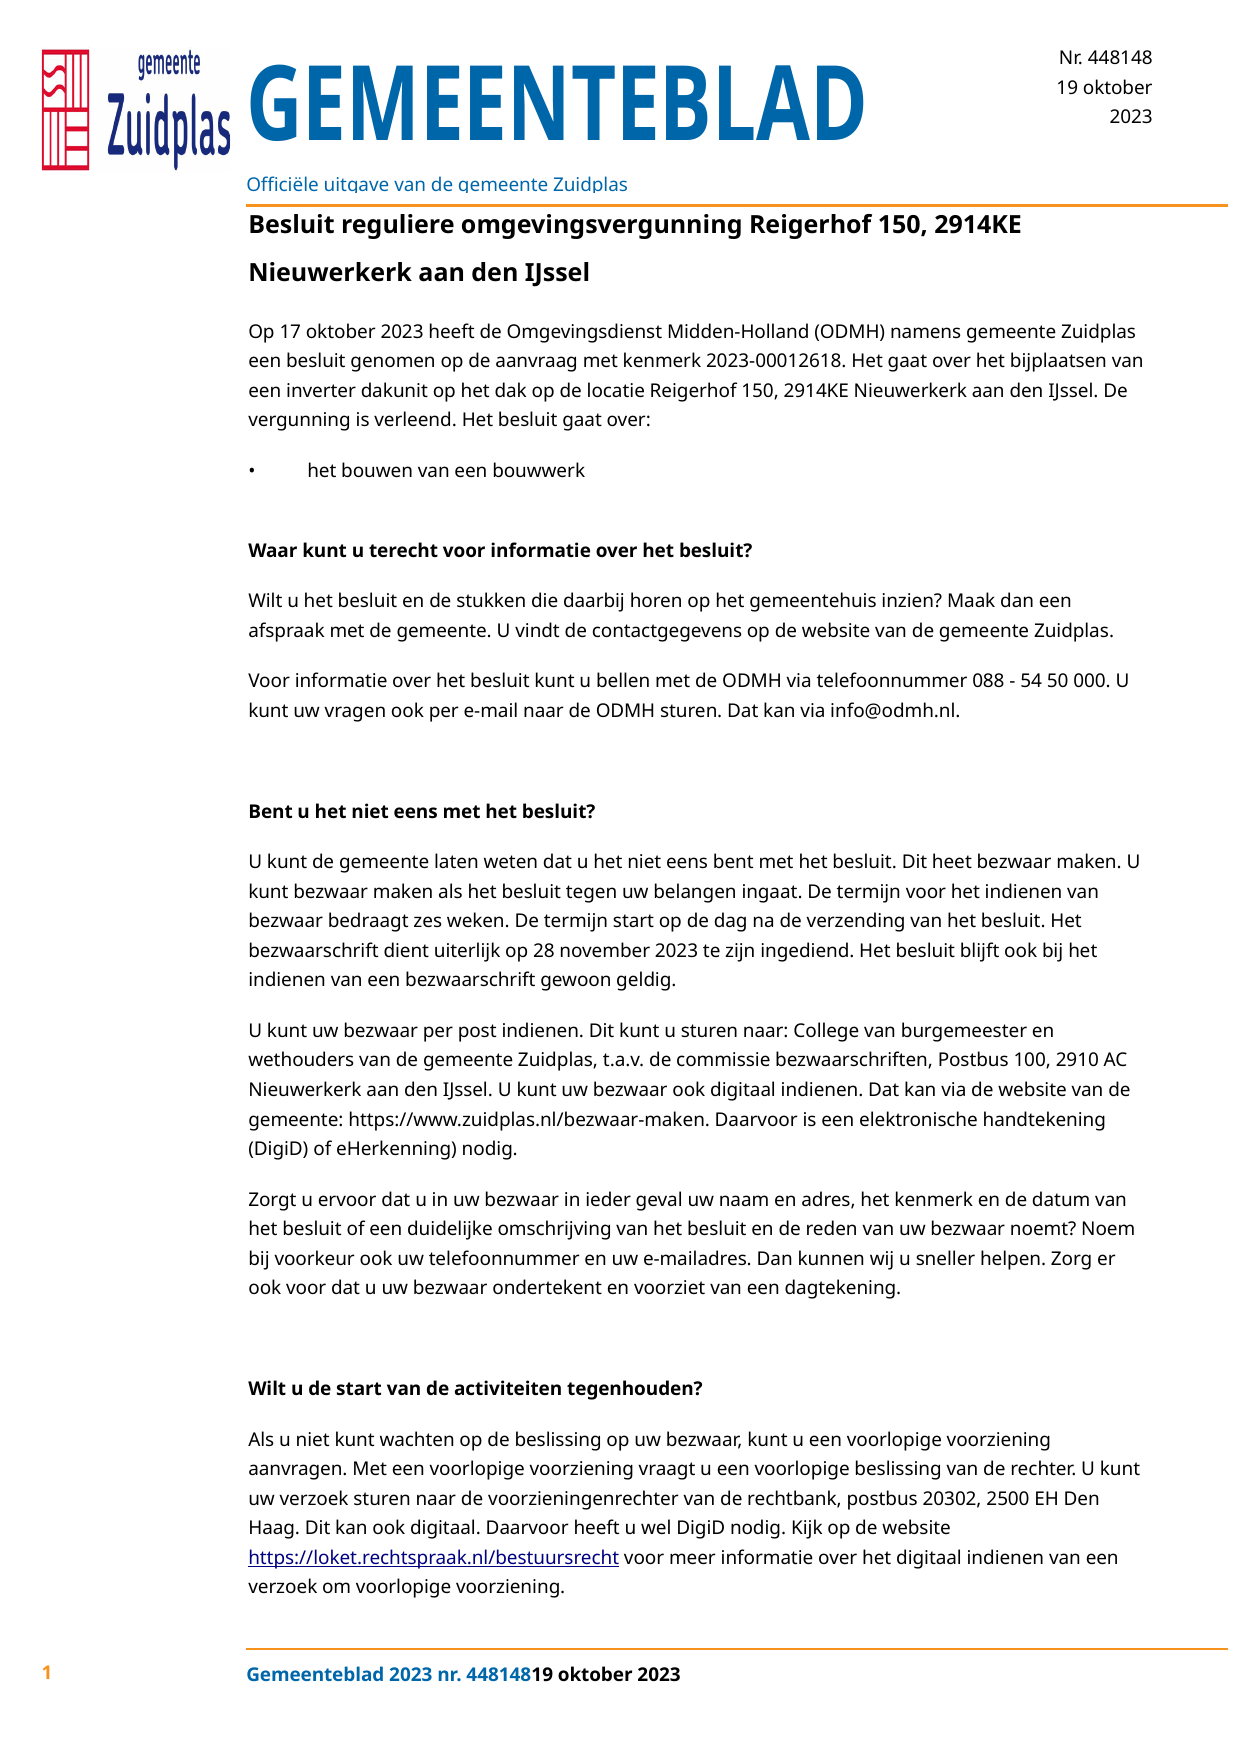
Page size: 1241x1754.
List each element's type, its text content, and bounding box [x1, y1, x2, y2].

text Besluit reguliere omgevingsvergunning Reigerhof 150, 2914KE Nieuwerkerk aan den IJssel [248, 207, 1152, 288]
text Voor informatie over het besluit kunt u bellen met de ODMH via telefoonnummer 088 - 54 50 000. U kunt uw vragen ook per e-mail naar de ODMH sturen. Dat kan via info@odmh.nl. [248, 667, 1152, 723]
text Waar kunt u terecht voor informatie over het besluit? [248, 537, 1152, 563]
list het bouwen van een bouwwerk [248, 457, 1152, 483]
text Wilt u het besluit en de stukken die daarbij horen op het gemeentehuis inzien? Maak dan een afspraak met de gemeente. U vindt de contactgegevens op de website van de gemeente Zuidplas. [248, 587, 1152, 643]
picture [41, 47, 231, 172]
text U kunt de gemeente laten weten dat u het niet eens bent met het besluit. Dit heet bezwaar maken. U kunt bezwaar maken als het besluit tegen uw belangen ingaat. De termijn voor het indienen van bezwaar bedraagt zes weken. De termijn start op de dag na de verzending van het besluit. Het bezwaarschrift dient uiterlijk op 28 november 2023 te zijn ingediend. Het besluit blijft ook bij het indienen van een bezwaarschrift gewoon geldig. [248, 848, 1152, 992]
text Zorgt u ervoor dat u in uw bezwaar in ieder geval uw naam en adres, het kenmerk en de datum van het besluit of een duidelijke omschrijving van het besluit en de reden van uw bezwaar noemt? Noem bij voorkeur ook uw telefoonnummer en uw e-mailadres. Dan kunnen wij u sneller helpen. Zorg er ook voor dat u uw bezwaar ondertekent en voorziet van een dagtekening. [248, 1186, 1152, 1300]
text Bent u het niet eens met het besluit? [248, 798, 1152, 824]
text Op 17 oktober 2023 heeft de Omgevingsdienst Midden-Holland (ODMH) namens gemeente Zuidplas een besluit genomen op de aanvraag met kenmerk 2023-00012618. Het gaat over het bijplaatsen van een inverter dakunit op het dak op de locatie Reigerhof 150, 2914KE Nieuwerkerk aan den IJssel. De vergunning is verleend. Het besluit gaat over: [248, 318, 1152, 432]
text Wilt u de start van de activiteiten tegenhouden? [248, 1375, 1152, 1401]
text Als u niet kunt wachten op de beslissing op uw bezwaar, kunt u een voorlopige voorziening aanvragen. Met een voorlopige voorziening vraagt u een voorlopige beslissing van de rechter. U kunt uw verzoek sturen naar de voorzieningenrechter van de rechtbank, postbus 20302, 2500 EH Den Haag. Dit kan ook digitaal. Daarvoor heeft u wel DigiD nodig. Kijk op de website https://loket.rechtspraak.nl/bestuursrecht voor meer informatie over het digitaal indienen van een verzoek om voorlopige voorziening. [248, 1426, 1152, 1599]
text U kunt uw bezwaar per post indienen. Dit kunt u sturen naar: College van burgemeester en wethouders van de gemeente Zuidplas, t.a.v. de commissie bezwaarschriften, Postbus 100, 2910 AC Nieuwerkerk aan den IJssel. U kunt uw bezwaar ook digitaal indienen. Dat kan via de website van de gemeente: https://www.zuidplas.nl/bezwaar-maken. Daarvoor is een elektronische handtekening (DigiD) of eHerkenning) nodig. [248, 1017, 1152, 1161]
